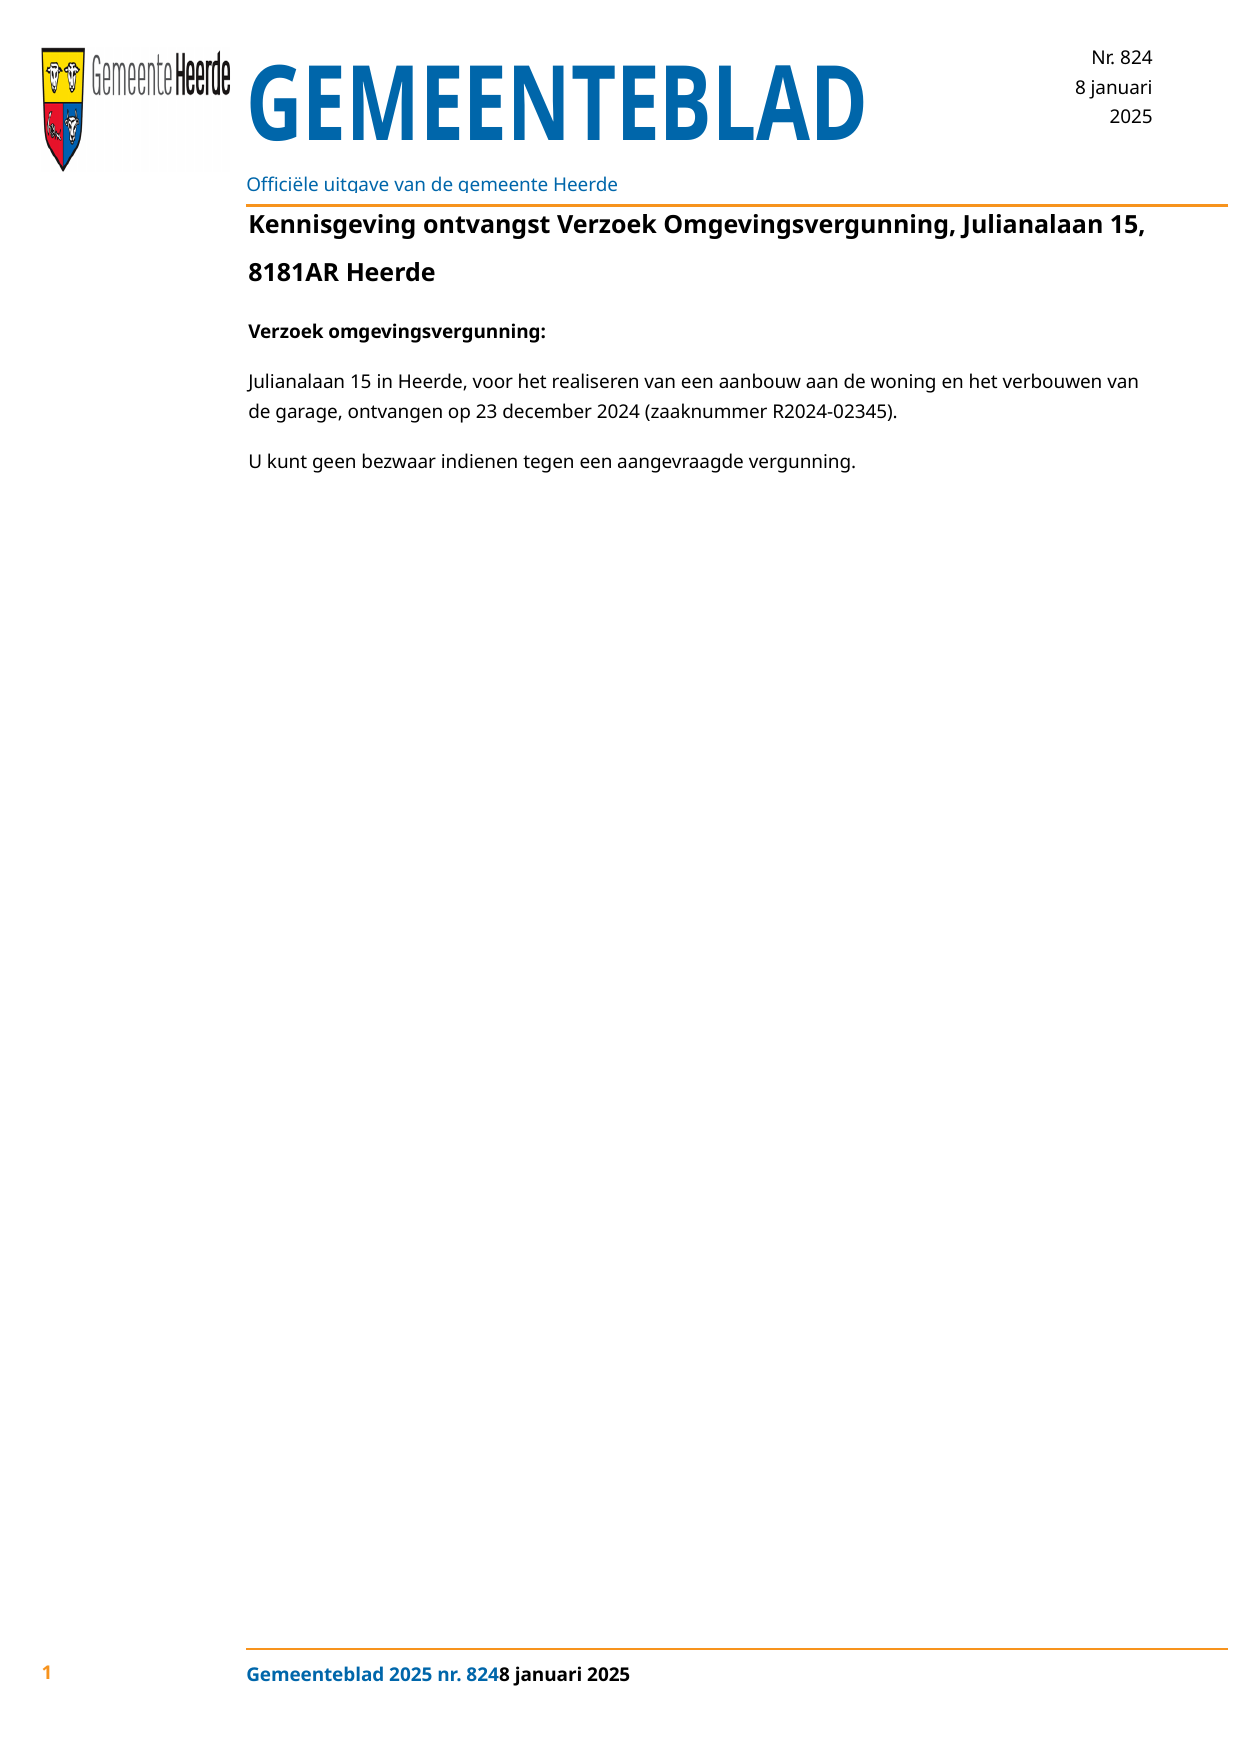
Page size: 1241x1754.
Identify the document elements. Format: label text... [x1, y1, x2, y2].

text U kunt geen bezwaar indienen tegen een aangevraagde vergunning. [248, 448, 1152, 474]
text Kennisgeving ontvangst Verzoek Omgevingsvergunning, Julianalaan 15, 8181AR Heerde [248, 207, 1152, 288]
picture [41, 47, 231, 172]
text Verzoek omgevingsvergunning: [248, 318, 1152, 344]
text Julianalaan 15 in Heerde, voor het realiseren van een aanbouw aan de woning en het verbouwen van de garage, ontvangen op 23 december 2024 (zaaknummer R2024-02345). [248, 368, 1152, 424]
